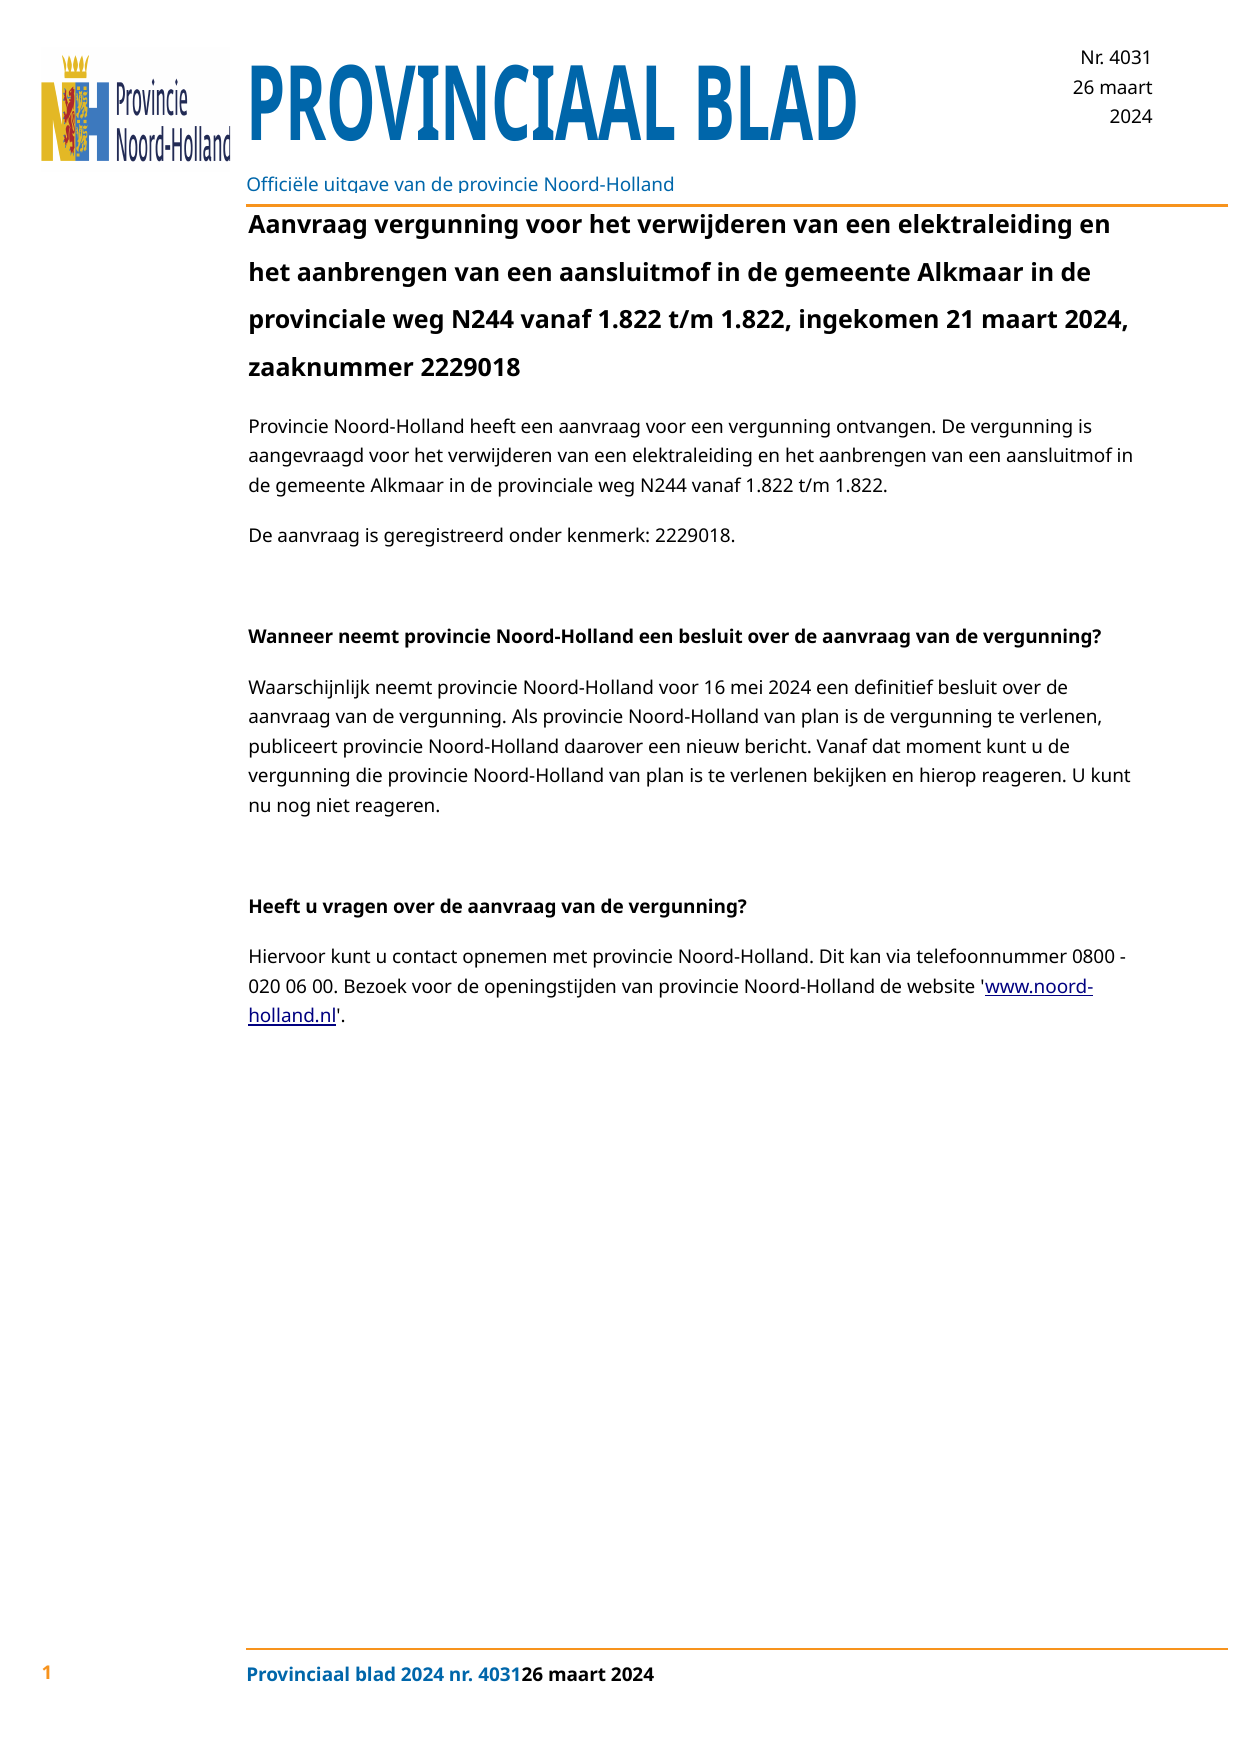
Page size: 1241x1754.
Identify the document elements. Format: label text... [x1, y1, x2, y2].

text De aanvraag is geregistreerd onder kenmerk: 2229018. [248, 523, 1152, 548]
text Wanneer neemt provincie Noord-Holland een besluit over de aanvraag van de vergunning? [248, 623, 1152, 649]
text Provincie Noord-Holland heeft een aanvraag voor een vergunning ontvangen. De vergunning is aangevraagd voor het verwijderen van een elektraleiding en het aanbrengen van een aansluitmof in de gemeente Alkmaar in de provinciale weg N244 vanaf 1.822 t/m 1.822. [248, 413, 1152, 498]
text Hiervoor kunt u contact opnemen met provincie Noord-Holland. Dit kan via telefoonnummer 0800 - 020 06 00. Bezoek voor de openingstijden van provincie Noord-Holland de website 'www.noord-holland.nl'. [248, 943, 1152, 1028]
picture [41, 47, 231, 172]
text Waarschijnlijk neemt provincie Noord-Holland voor 16 mei 2024 een definitief besluit over de aanvraag van de vergunning. Als provincie Noord-Holland van plan is de vergunning te verlenen, publiceert provincie Noord-Holland daarover een nieuw bericht. Vanaf dat moment kunt u de vergunning die provincie Noord-Holland van plan is te verlenen bekijken en hierop reageren. U kunt nu nog niet reageren. [248, 674, 1152, 818]
text Aanvraag vergunning voor het verwijderen van een elektraleiding en het aanbrengen van een aansluitmof in de gemeente Alkmaar in de provinciale weg N244 vanaf 1.822 t/m 1.822, ingekomen 21 maart 2024, zaaknummer 2229018 [248, 207, 1152, 384]
text Heeft u vragen over de aanvraag van de vergunning? [248, 893, 1152, 919]
